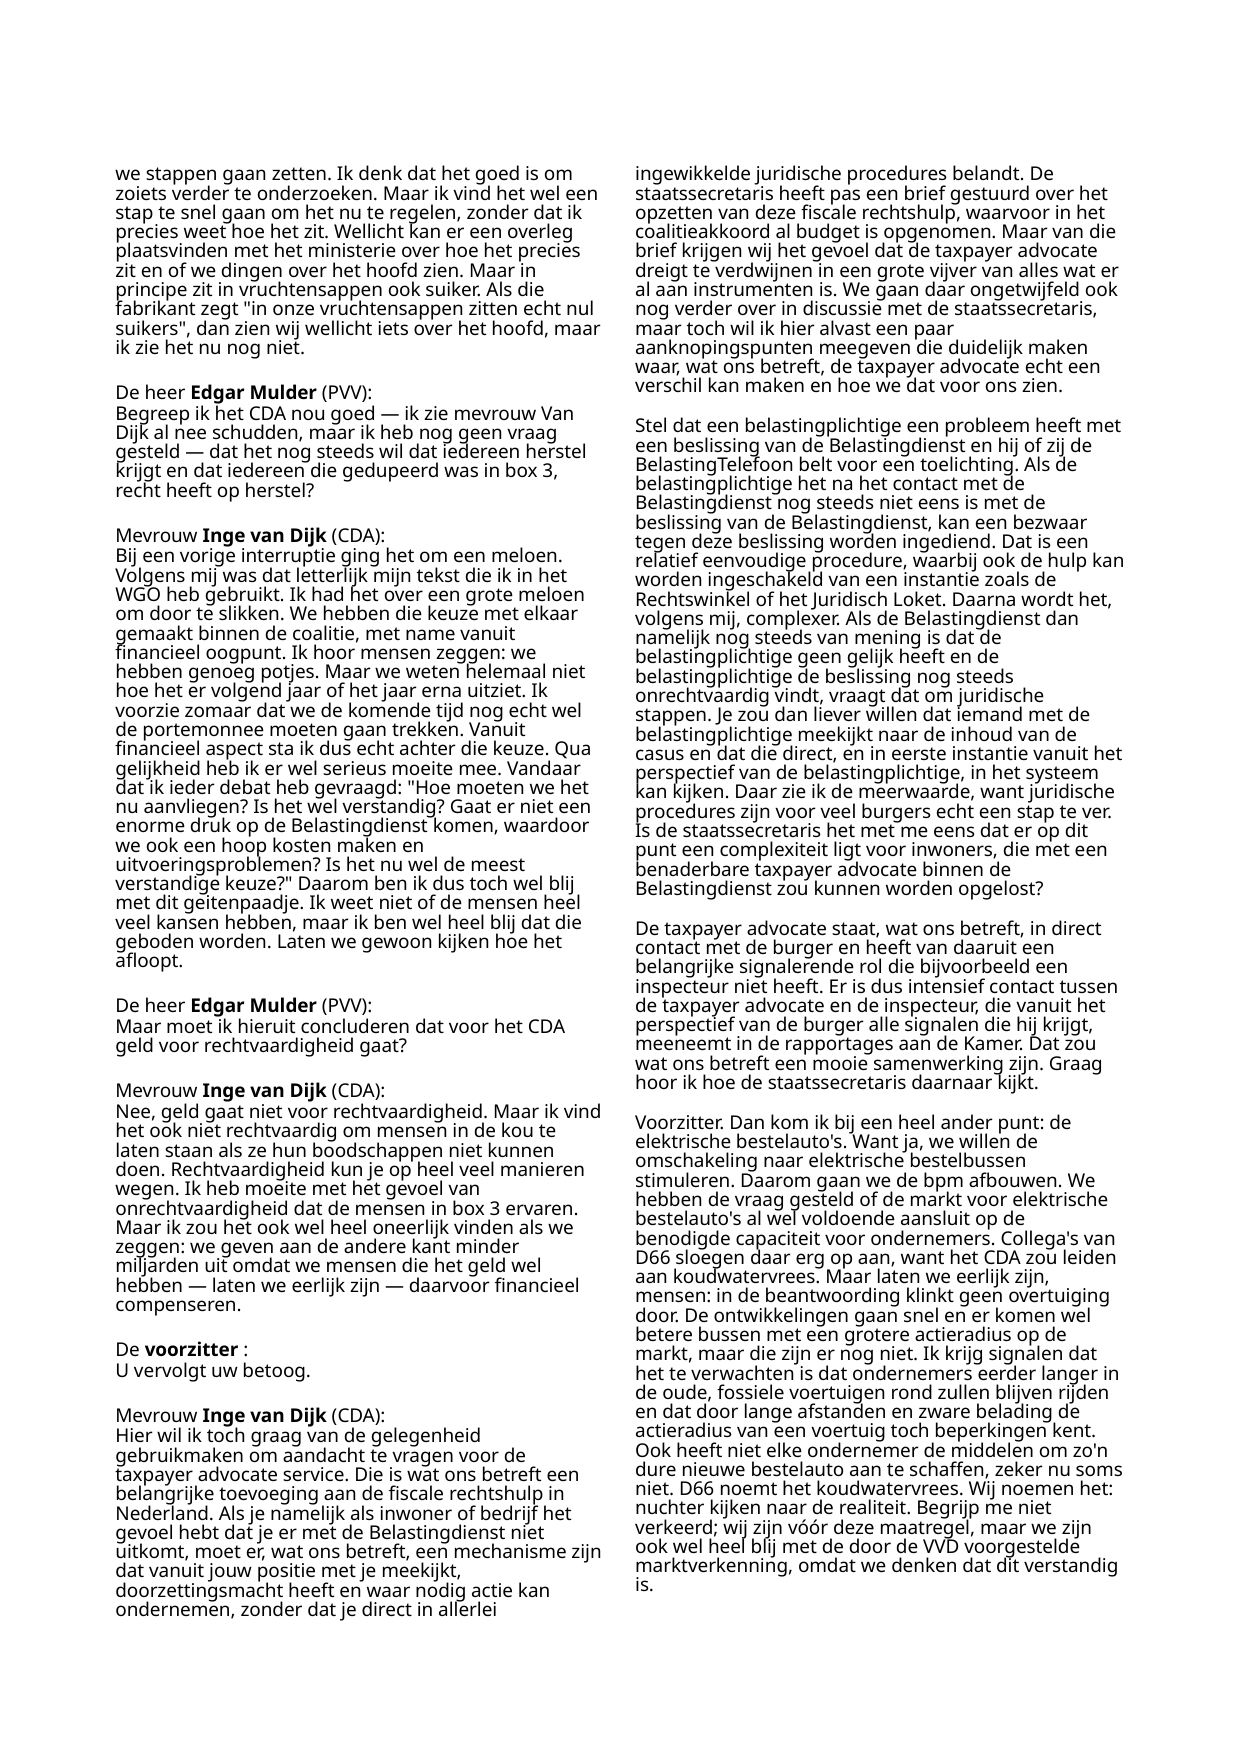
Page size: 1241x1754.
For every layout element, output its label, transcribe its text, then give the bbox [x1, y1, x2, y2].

text we stappen gaan zetten. Ik denk dat het goed is om zoiets verder te onderzoeken. Maar ik vind het wel een stap te snel gaan om het nu te regelen, zonder dat ik precies weet hoe het zit. Wellicht kan er een overleg plaatsvinden met het ministerie over hoe het precies zit en of we dingen over het hoofd zien. Maar in principe zit in vruchtensappen ook suiker. Als die fabrikant zegt "in onze vruchtensappen zitten echt nul suikers", dan zien wij wellicht iets over het hoofd, maar ik zie het nu nog niet. [115, 165, 605, 358]
text Mevrouw Inge van Dijk (CDA): [115, 1402, 605, 1427]
text De voorzitter : [115, 1336, 605, 1362]
text Maar moet ik hieruit concluderen dat voor het CDA geld voor rechtvaardigheid gaat? [115, 1018, 605, 1057]
text Bij een vorige interruptie ging het om een meloen. Volgens mij was dat letterlijk mijn tekst die ik in het WGO heb gebruikt. Ik had het over een grote meloen om door te slikken. We hebben die keuze met elkaar gemaakt binnen de coalitie, met name vanuit financieel oogpunt. Ik hoor mensen zeggen: we hebben genoeg potjes. Maar we weten helemaal niet hoe het er volgend jaar of het jaar erna uitziet. Ik voorzie zomaar dat we de komende tijd nog echt wel de portemonnee moeten gaan trekken. Vanuit financieel aspect sta ik dus echt achter die keuze. Qua gelijkheid heb ik er wel serieus moeite mee. Vandaar dat ik ieder debat heb gevraagd: "Hoe moeten we het nu aanvliegen? Is het wel verstandig? Gaat er niet een enorme druk op de Belastingdienst komen, waardoor we ook een hoop kosten maken en uitvoeringsproblemen? Is het nu wel de meest verstandige keuze?" Daarom ben ik dus toch wel blij met dit geitenpaadje. Ik weet niet of de mensen heel veel kansen hebben, maar ik ben wel heel blij dat die geboden worden. Laten we gewoon kijken hoe het afloopt. [115, 547, 605, 971]
text Voorzitter. Dan kom ik bij een heel ander punt: de elektrische bestelauto's. Want ja, we willen de omschakeling naar elektrische bestelbussen stimuleren. Daarom gaan we de bpm afbouwen. We hebben de vraag gesteld of de markt voor elektrische bestelauto's al wel voldoende aansluit op de benodigde capaciteit voor ondernemers. Collega's van D66 sloegen daar erg op aan, want het CDA zou leiden aan koudwatervrees. Maar laten we eerlijk zijn, mensen: in de beantwoording klinkt geen overtuiging door. De ontwikkelingen gaan snel en er komen wel betere bussen met een grotere actieradius op de markt, maar die zijn er nog niet. Ik krijg signalen dat het te verwachten is dat ondernemers eerder langer in de oude, fossiele voertuigen rond zullen blijven rijden en dat door lange afstanden en zware belading de actieradius van een voertuig toch beperkingen kent. Ook heeft niet elke ondernemer de middelen om zo'n dure nieuwe bestelauto aan te schaffen, zeker nu soms niet. D66 noemt het koudwatervrees. Wij noemen het: nuchter kijken naar de realiteit. Begrijp me niet verkeerd; wij zijn vóór deze maatregel, maar we zijn ook wel heel blij met de door de VVD voorgestelde marktverkenning, omdat we denken dat dit verstandig is. [635, 1114, 1125, 1596]
text U vervolgt uw betoog. [115, 1362, 605, 1381]
text Mevrouw Inge van Dijk (CDA): [115, 1077, 605, 1103]
text Stel dat een belastingplichtige een probleem heeft met een beslissing van de Belastingdienst en hij of zij de BelastingTelefoon belt voor een toelichting. Als de belastingplichtige het na het contact met de Belastingdienst nog steeds niet eens is met de beslissing van de Belastingdienst, kan een bezwaar tegen deze beslissing worden ingediend. Dat is een relatief eenvoudige procedure, waarbij ook de hulp kan worden ingeschakeld van een instantie zoals de Rechtswinkel of het Juridisch Loket. Daarna wordt het, volgens mij, complexer. Als de Belastingdienst dan namelijk nog steeds van mening is dat de belastingplichtige geen gelijk heeft en de belastingplichtige de beslissing nog steeds onrechtvaardig vindt, vraagt dat om juridische stappen. Je zou dan liever willen dat iemand met de belastingplichtige meekijkt naar de inhoud van de casus en dat die direct, en in eerste instantie vanuit het perspectief van de belastingplichtige, in het systeem kan kijken. Daar zie ik de meerwaarde, want juridische procedures zijn voor veel burgers echt een stap te ver. Is de staatssecretaris het met me eens dat er op dit punt een complexiteit ligt voor inwoners, die met een benaderbare taxpayer advocate binnen de Belastingdienst zou kunnen worden opgelost? [635, 417, 1125, 899]
text Begreep ik het CDA nou goed — ik zie mevrouw Van Dijk al nee schudden, maar ik heb nog geen vraag gesteld — dat het nog steeds wil dat iedereen herstel krijgt en dat iedereen die gedupeerd was in box 3, recht heeft op herstel? [115, 404, 605, 501]
text Mevrouw Inge van Dijk (CDA): [115, 522, 605, 547]
text De heer Edgar Mulder (PVV): [115, 992, 605, 1018]
text De taxpayer advocate staat, wat ons betreft, in direct contact met de burger en heeft van daaruit een belangrijke signalerende rol die bijvoorbeeld een inspecteur niet heeft. Er is dus intensief contact tussen de taxpayer advocate en de inspecteur, die vanuit het perspectief van de burger alle signalen die hij krijgt, meeneemt in de rapportages aan de Kamer. Dat zou wat ons betreft een mooie samenwerking zijn. Graag hoor ik hoe de staatssecretaris daarnaar kijkt. [635, 920, 1125, 1093]
text De heer Edgar Mulder (PVV): [115, 379, 605, 404]
text ingewikkelde juridische procedures belandt. De staatssecretaris heeft pas een brief gestuurd over het opzetten van deze fiscale rechtshulp, waarvoor in het coalitieakkoord al budget is opgenomen. Maar van die brief krijgen wij het gevoel dat de taxpayer advocate dreigt te verdwijnen in een grote vijver van alles wat er al aan instrumenten is. We gaan daar ongetwijfeld ook nog verder over in discussie met de staatssecretaris, maar toch wil ik hier alvast een paar aanknopingspunten meegeven die duidelijk maken waar, wat ons betreft, de taxpayer advocate echt een verschil kan maken en hoe we dat voor ons zien. [635, 165, 1125, 397]
text Nee, geld gaat niet voor rechtvaardigheid. Maar ik vind het ook niet rechtvaardig om mensen in de kou te laten staan als ze hun boodschappen niet kunnen doen. Rechtvaardigheid kun je op heel veel manieren wegen. Ik heb moeite met het gevoel van onrechtvaardigheid dat de mensen in box 3 ervaren. Maar ik zou het ook wel heel oneerlijk vinden als we zeggen: we geven aan de andere kant minder miljarden uit omdat we mensen die het geld wel hebben — laten we eerlijk zijn — daarvoor financieel compenseren. [115, 1103, 605, 1315]
text Hier wil ik toch graag van de gelegenheid gebruikmaken om aandacht te vragen voor de taxpayer advocate service. Die is wat ons betreft een belangrijke toevoeging aan de fiscale rechtshulp in Nederland. Als je namelijk als inwoner of bedrijf het gevoel hebt dat je er met de Belastingdienst niet uitkomt, moet er, wat ons betreft, een mechanisme zijn dat vanuit jouw positie met je meekijkt, doorzettingsmacht heeft en waar nodig actie kan ondernemen, zonder dat je direct in allerlei [115, 1427, 605, 1620]
